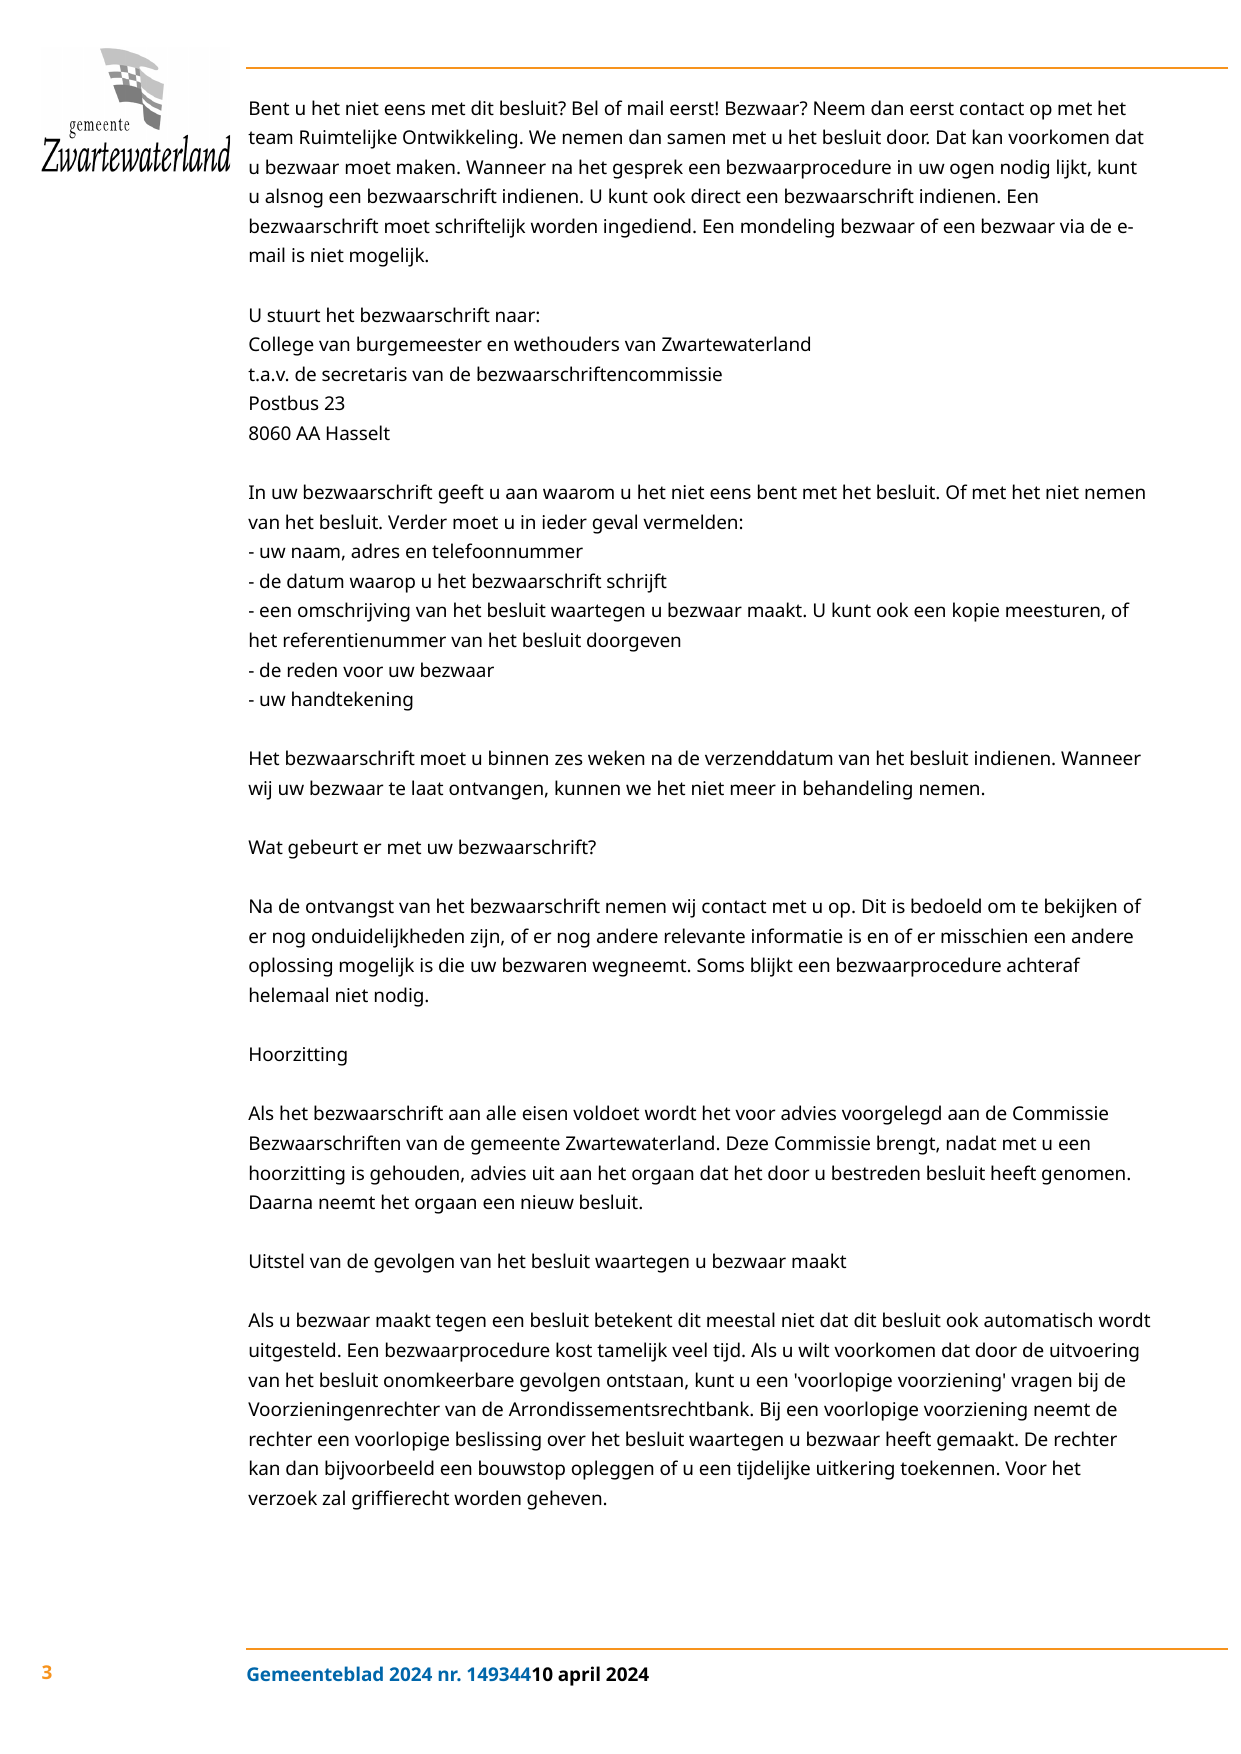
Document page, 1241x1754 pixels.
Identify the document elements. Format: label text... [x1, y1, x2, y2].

text Postbus 23 [248, 391, 1152, 416]
text Bent u het niet eens met dit besluit? Bel of mail eerst! Bezwaar? Neem dan eerst contact op met het team Ruimtelijke Ontwikkeling. We nemen dan samen met u het besluit door. Dat kan voorkomen dat u bezwaar moet maken. Wanneer na het gesprek een bezwaarprocedure in uw ogen nodig lijkt, kunt u alsnog een bezwaarschrift indienen. U kunt ook direct een bezwaarschrift indienen. Een bezwaarschrift moet schriftelijk worden ingediend. Een mondeling bezwaar of een bezwaar via de e-mail is niet mogelijk. [248, 95, 1152, 268]
text 8060 AA Hasselt [248, 420, 1152, 446]
text - de reden voor uw bezwaar [248, 657, 1152, 683]
text - een omschrijving van het besluit waartegen u bezwaar maakt. U kunt ook een kopie meesturen, of het referentienummer van het besluit doorgeven [248, 598, 1152, 653]
text Uitstel van de gevolgen van het besluit waartegen u bezwaar maakt [248, 1248, 1152, 1274]
text t.a.v. de secretaris van de bezwaarschriftencommissie [248, 361, 1152, 387]
text Als u bezwaar maakt tegen een besluit betekent dit meestal niet dat dit besluit ook automatisch wordt uitgesteld. Een bezwaarprocedure kost tamelijk veel tijd. Als u wilt voorkomen dat door de uitvoering van het besluit onomkeerbare gevolgen ontstaan, kunt u een 'voorlopige voorziening' vragen bij de Voorzieningenrechter van de Arrondissementsrechtbank. Bij een voorlopige voorziening neemt de rechter een voorlopige beslissing over het besluit waartegen u bezwaar heeft gemaakt. De rechter kan dan bijvoorbeeld een bouwstop opleggen of u een tijdelijke uitkering toekennen. Voor het verzoek zal griffierecht worden geheven. [248, 1308, 1152, 1511]
text U stuurt het bezwaarschrift naar: [248, 302, 1152, 328]
text College van burgemeester en wethouders van Zwartewaterland [248, 331, 1152, 357]
text - uw naam, adres en telefoonnummer [248, 538, 1152, 564]
text Hoorzitting [248, 1041, 1152, 1067]
text - de datum waarop u het bezwaarschrift schrijft [248, 568, 1152, 594]
text Als het bezwaarschrift aan alle eisen voldoet wordt het voor advies voorgelegd aan de Commissie Bezwaarschriften van de gemeente Zwartewaterland. Deze Commissie brengt, nadat met u een hoorzitting is gehouden, advies uit aan het orgaan dat het door u bestreden besluit heeft genomen. Daarna neemt het orgaan een nieuw besluit. [248, 1101, 1152, 1215]
text - uw handtekening [248, 686, 1152, 712]
text Wat gebeurt er met uw bezwaarschrift? [248, 834, 1152, 860]
text Het bezwaarschrift moet u binnen zes weken na de verzenddatum van het besluit indienen. Wanneer wij uw bezwaar te laat ontvangen, kunnen we het niet meer in behandeling nemen. [248, 746, 1152, 801]
picture [41, 47, 231, 172]
text In uw bezwaarschrift geeft u aan waarom u het niet eens bent met het besluit. Of met het niet nemen van het besluit. Verder moet u in ieder geval vermelden: [248, 479, 1152, 535]
text Na de ontvangst van het bezwaarschrift nemen wij contact met u op. Dit is bedoeld om te bekijken of er nog onduidelijkheden zijn, of er nog andere relevante informatie is en of er misschien een andere oplossing mogelijk is die uw bezwaren wegneemt. Soms blijkt een bezwaarprocedure achteraf helemaal niet nodig. [248, 893, 1152, 1008]
